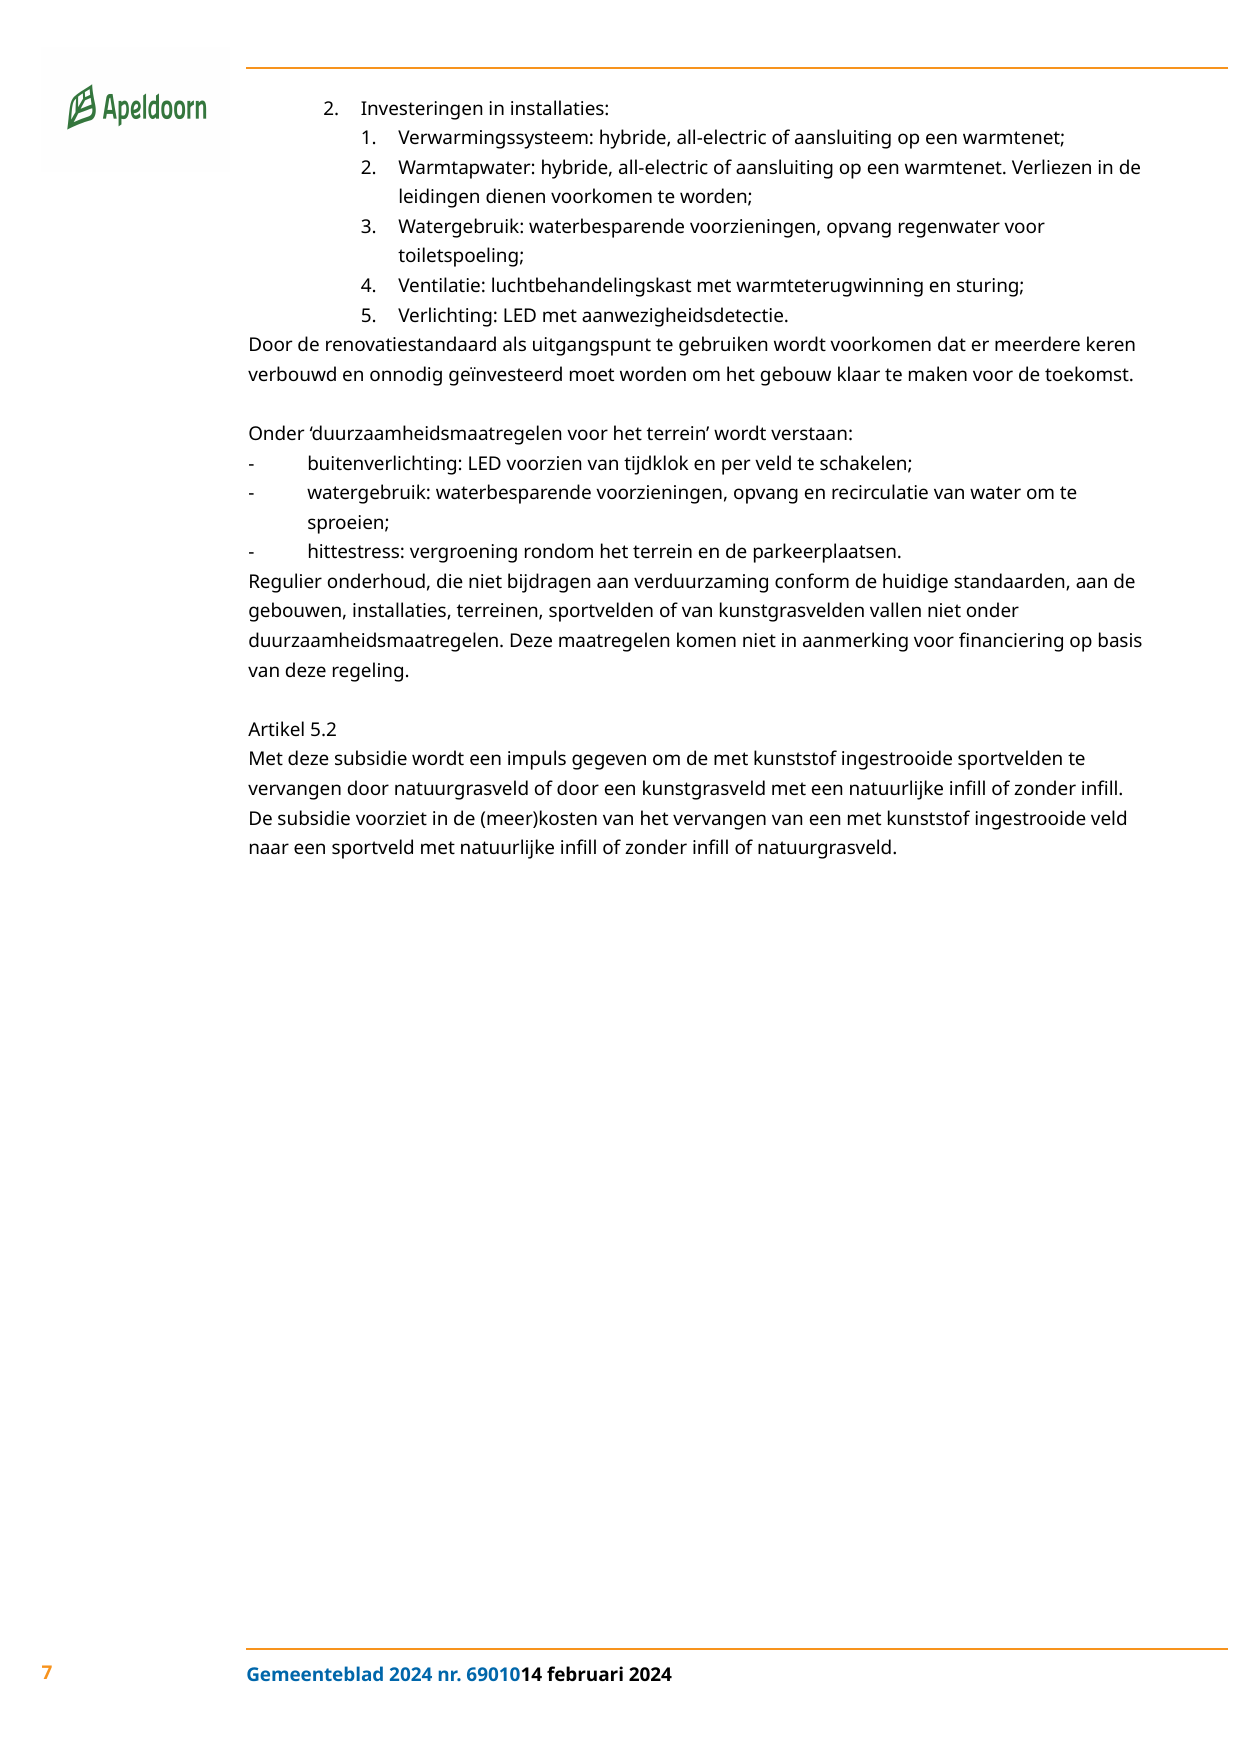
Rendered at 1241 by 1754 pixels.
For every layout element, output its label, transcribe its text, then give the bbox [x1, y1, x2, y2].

picture [41, 47, 231, 172]
list hittestress: vergroening rondom het terrein en de parkeerplaatsen. [248, 538, 1152, 564]
text Door de renovatiestandaard als uitgangspunt te gebruiken wordt voorkomen dat er meerdere keren verbouwd en onnodig geïnvesteerd moet worden om het gebouw klaar te maken voor de toekomst. [248, 331, 1152, 387]
list watergebruik: waterbesparende voorzieningen, opvang en recirculatie van water om te sproeien; [248, 479, 1152, 535]
list Verlichting: LED met aanwezigheidsdetectie. [361, 302, 1152, 328]
list Watergebruik: waterbesparende voorzieningen, opvang regenwater voor toiletspoeling; [361, 213, 1152, 268]
list buitenverlichting: LED voorzien van tijdklok en per veld te schakelen; [248, 450, 1152, 476]
list Warmtapwater: hybride, all-electric of aansluiting op een warmtenet. Verliezen in de leidingen dienen voorkomen te worden; [361, 154, 1152, 209]
list Ventilatie: luchtbehandelingskast met warmteterugwinning en sturing; [361, 272, 1152, 298]
text Artikel 5.2 [248, 716, 1152, 742]
text Regulier onderhoud, die niet bijdragen aan verduurzaming conform de huidige standaarden, aan de gebouwen, installaties, terreinen, sportvelden of van kunstgrasvelden vallen niet onder duurzaamheidsmaatregelen. Deze maatregelen komen niet in aanmerking voor financiering op basis van deze regeling. [248, 568, 1152, 683]
text Met deze subsidie wordt een impuls gegeven om de met kunststof ingestrooide sportvelden te vervangen door natuurgrasveld of door een kunstgrasveld met een natuurlijke infill of zonder infill. De subsidie voorziet in de (meer)kosten van het vervangen van een met kunststof ingestrooide veld naar een sportveld met natuurlijke infill of zonder infill of natuurgrasveld. [248, 746, 1152, 860]
text Onder ‘duurzaamheidsmaatregelen voor het terrein’ wordt verstaan: [248, 420, 1152, 446]
list Investeringen in installaties: [323, 95, 1152, 121]
list Verwarmingssysteem: hybride, all-electric of aansluiting op een warmtenet; [361, 124, 1152, 150]
